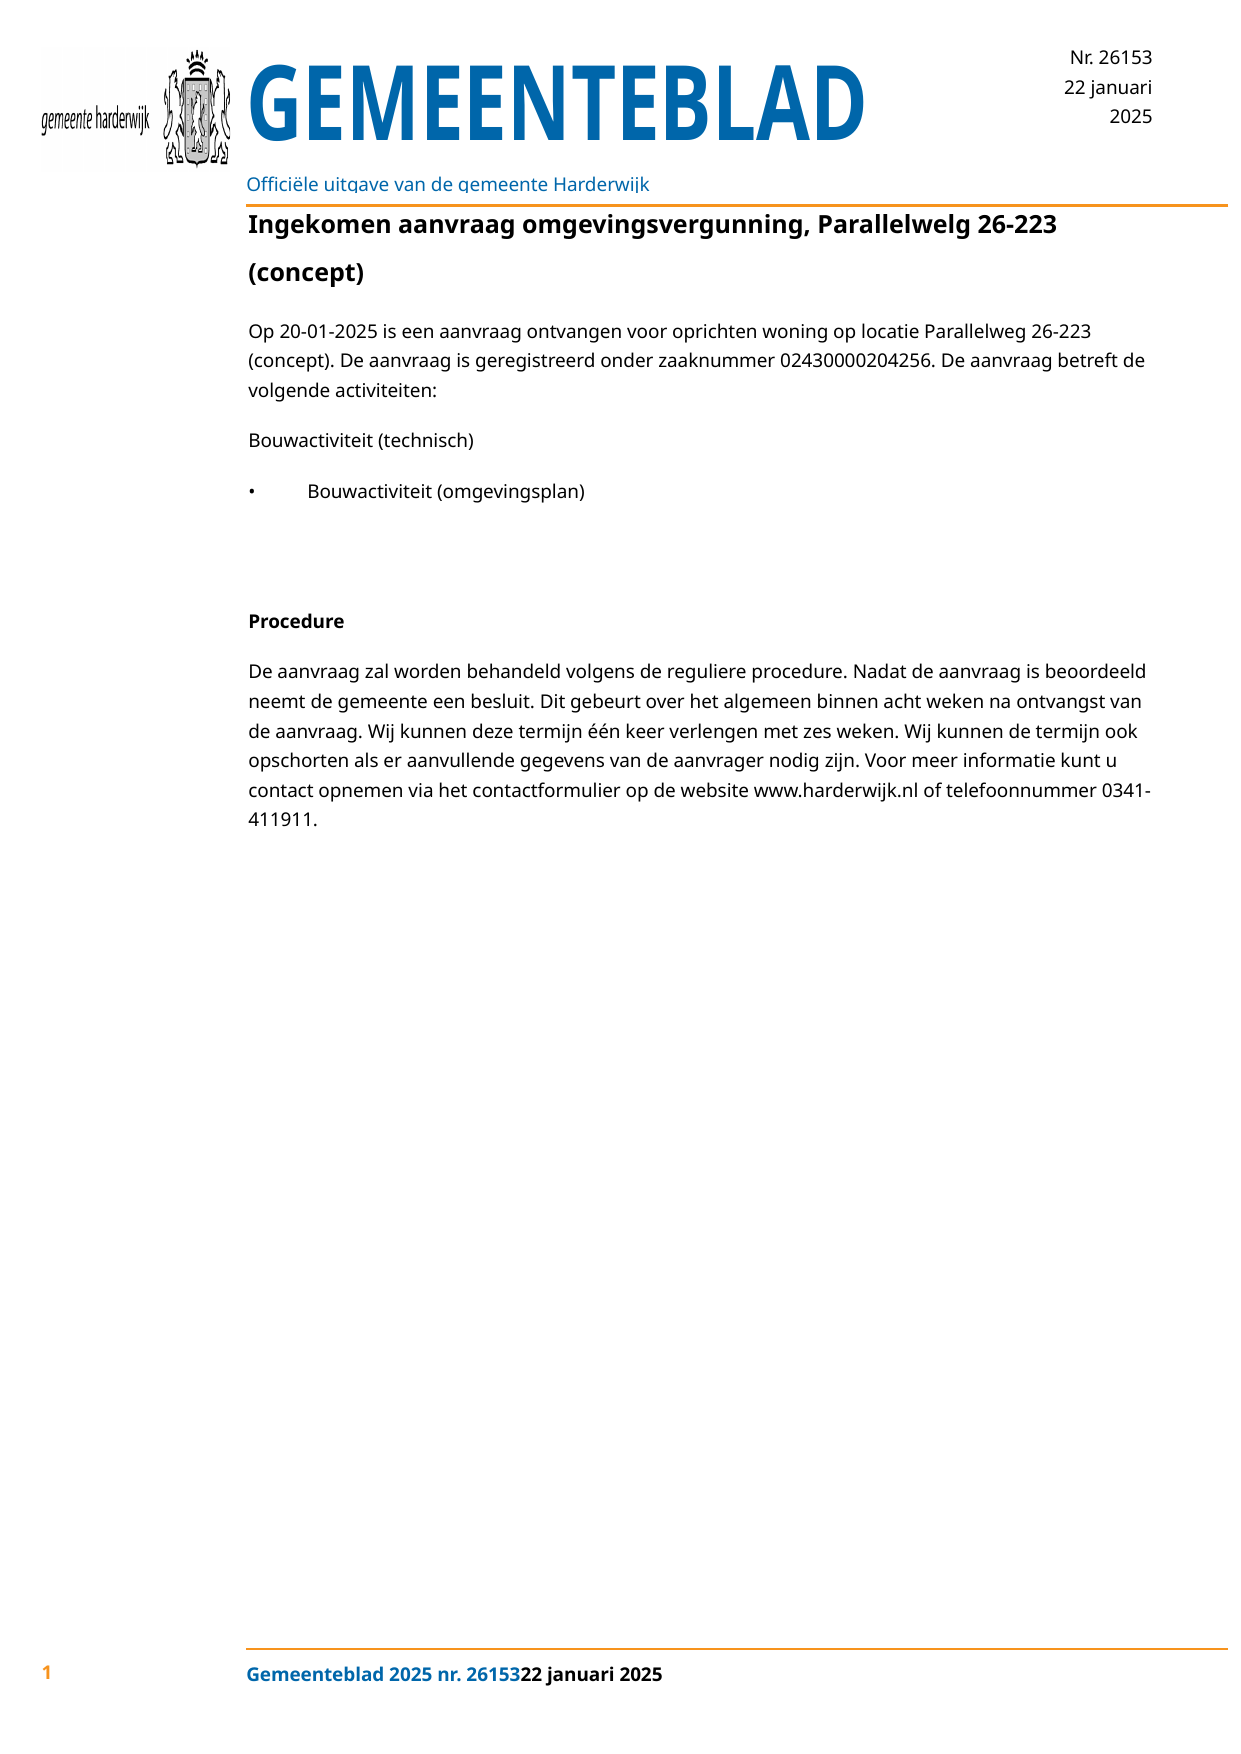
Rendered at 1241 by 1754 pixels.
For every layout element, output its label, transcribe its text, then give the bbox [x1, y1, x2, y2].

list Bouwactiviteit (omgevingsplan) [248, 478, 1152, 504]
text Op 20-01-2025 is een aanvraag ontvangen voor oprichten woning op locatie Parallelweg 26-223 (concept). De aanvraag is geregistreerd onder zaaknummer 02430000204256. De aanvraag betreft de volgende activiteiten: [248, 318, 1152, 403]
picture [41, 47, 231, 172]
text Bouwactiviteit (technisch) [248, 427, 1152, 453]
text Ingekomen aanvraag omgevingsvergunning, Parallelwelg 26-223 (concept) [248, 207, 1152, 288]
text Procedure [248, 608, 1152, 634]
text De aanvraag zal worden behandeld volgens de reguliere procedure. Nadat de aanvraag is beoordeeld neemt de gemeente een besluit. Dit gebeurt over het algemeen binnen acht weken na ontvangst van de aanvraag. Wij kunnen deze termijn één keer verlengen met zes weken. Wij kunnen de termijn ook opschorten als er aanvullende gegevens van de aanvrager nodig zijn. Voor meer informatie kunt u contact opnemen via het contactformulier op de website www.harderwijk.nl of telefoonnummer 0341-411911. [248, 659, 1152, 832]
